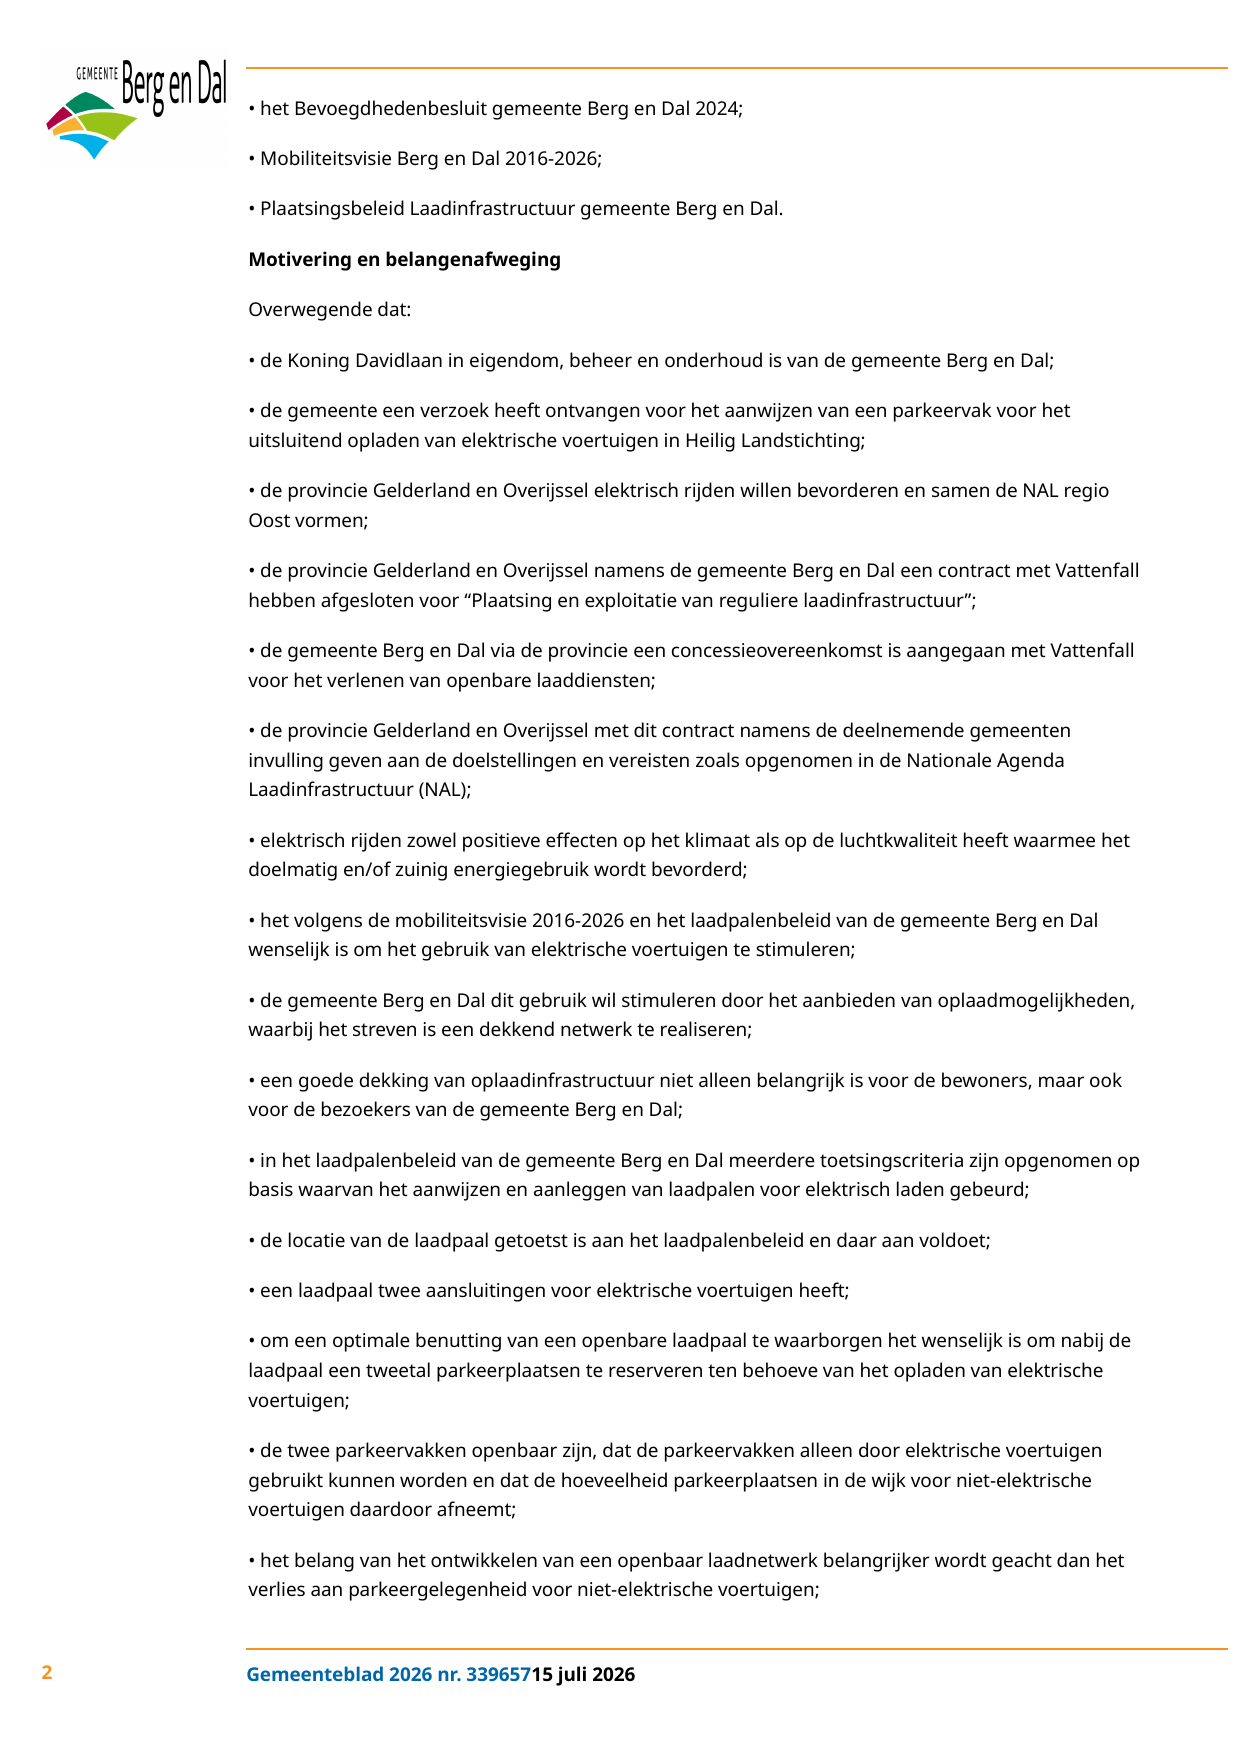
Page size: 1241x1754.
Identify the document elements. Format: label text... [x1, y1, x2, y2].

text • de provincie Gelderland en Overijssel met dit contract namens de deelnemende gemeenten invulling geven aan de doelstellingen en vereisten zoals opgenomen in de Nationale Agenda Laadinfrastructuur (NAL); [248, 717, 1152, 802]
text • de twee parkeervakken openbaar zijn, dat de parkeervakken alleen door elektrische voertuigen gebruikt kunnen worden en dat de hoeveelheid parkeerplaatsen in de wijk voor niet-elektrische voertuigen daardoor afneemt; [248, 1437, 1152, 1522]
text • een laadpaal twee aansluitingen voor elektrische voertuigen heeft; [248, 1277, 1152, 1303]
text • om een optimale benutting van een openbare laadpaal te waarborgen het wenselijk is om nabij de laadpaal een tweetal parkeerplaatsen te reserveren ten behoeve van het opladen van elektrische voertuigen; [248, 1328, 1152, 1413]
text Motivering en belangenafweging [248, 246, 1152, 272]
text • Mobiliteitsvisie Berg en Dal 2016-2026; [248, 145, 1152, 171]
text • de gemeente Berg en Dal dit gebruik wil stimuleren door het aanbieden van oplaadmogelijkheden, waarbij het streven is een dekkend netwerk te realiseren; [248, 987, 1152, 1042]
text • de Koning Davidlaan in eigendom, beheer en onderhoud is van de gemeente Berg en Dal; [248, 347, 1152, 373]
text • de gemeente een verzoek heeft ontvangen voor het aanwijzen van een parkeervak voor het uitsluitend opladen van elektrische voertuigen in Heilig Landstichting; [248, 397, 1152, 453]
text • de gemeente Berg en Dal via de provincie een concessieovereenkomst is aangegaan met Vattenfall voor het verlenen van openbare laaddiensten; [248, 637, 1152, 693]
text • elektrisch rijden zowel positieve effecten op het klimaat als op de luchtkwaliteit heeft waarmee het doelmatig en/of zuinig energiegebruik wordt bevorderd; [248, 827, 1152, 882]
text • de provincie Gelderland en Overijssel namens de gemeente Berg en Dal een contract met Vattenfall hebben afgesloten voor “Plaatsing en exploitatie van reguliere laadinfrastructuur”; [248, 557, 1152, 613]
picture [41, 47, 231, 172]
text Overwegende dat: [248, 296, 1152, 322]
text • het volgens de mobiliteitsvisie 2016-2026 en het laadpalenbeleid van de gemeente Berg en Dal wenselijk is om het gebruik van elektrische voertuigen te stimuleren; [248, 907, 1152, 962]
text • het belang van het ontwikkelen van een openbaar laadnetwerk belangrijker wordt geacht dan het verlies aan parkeergelegenheid voor niet-elektrische voertuigen; [248, 1547, 1152, 1602]
text • in het laadpalenbeleid van de gemeente Berg en Dal meerdere toetsingscriteria zijn opgenomen op basis waarvan het aanwijzen en aanleggen van laadpalen voor elektrisch laden gebeurd; [248, 1147, 1152, 1202]
text • Plaatsingsbeleid Laadinfrastructuur gemeente Berg en Dal. [248, 196, 1152, 221]
text • de provincie Gelderland en Overijssel elektrisch rijden willen bevorderen en samen de NAL regio Oost vormen; [248, 477, 1152, 533]
text • de locatie van de laadpaal getoetst is aan het laadpalenbeleid en daar aan voldoet; [248, 1227, 1152, 1253]
text • het Bevoegdhedenbesluit gemeente Berg en Dal 2024; [248, 95, 1152, 121]
text • een goede dekking van oplaadinfrastructuur niet alleen belangrijk is voor de bewoners, maar ook voor de bezoekers van de gemeente Berg en Dal; [248, 1067, 1152, 1122]
